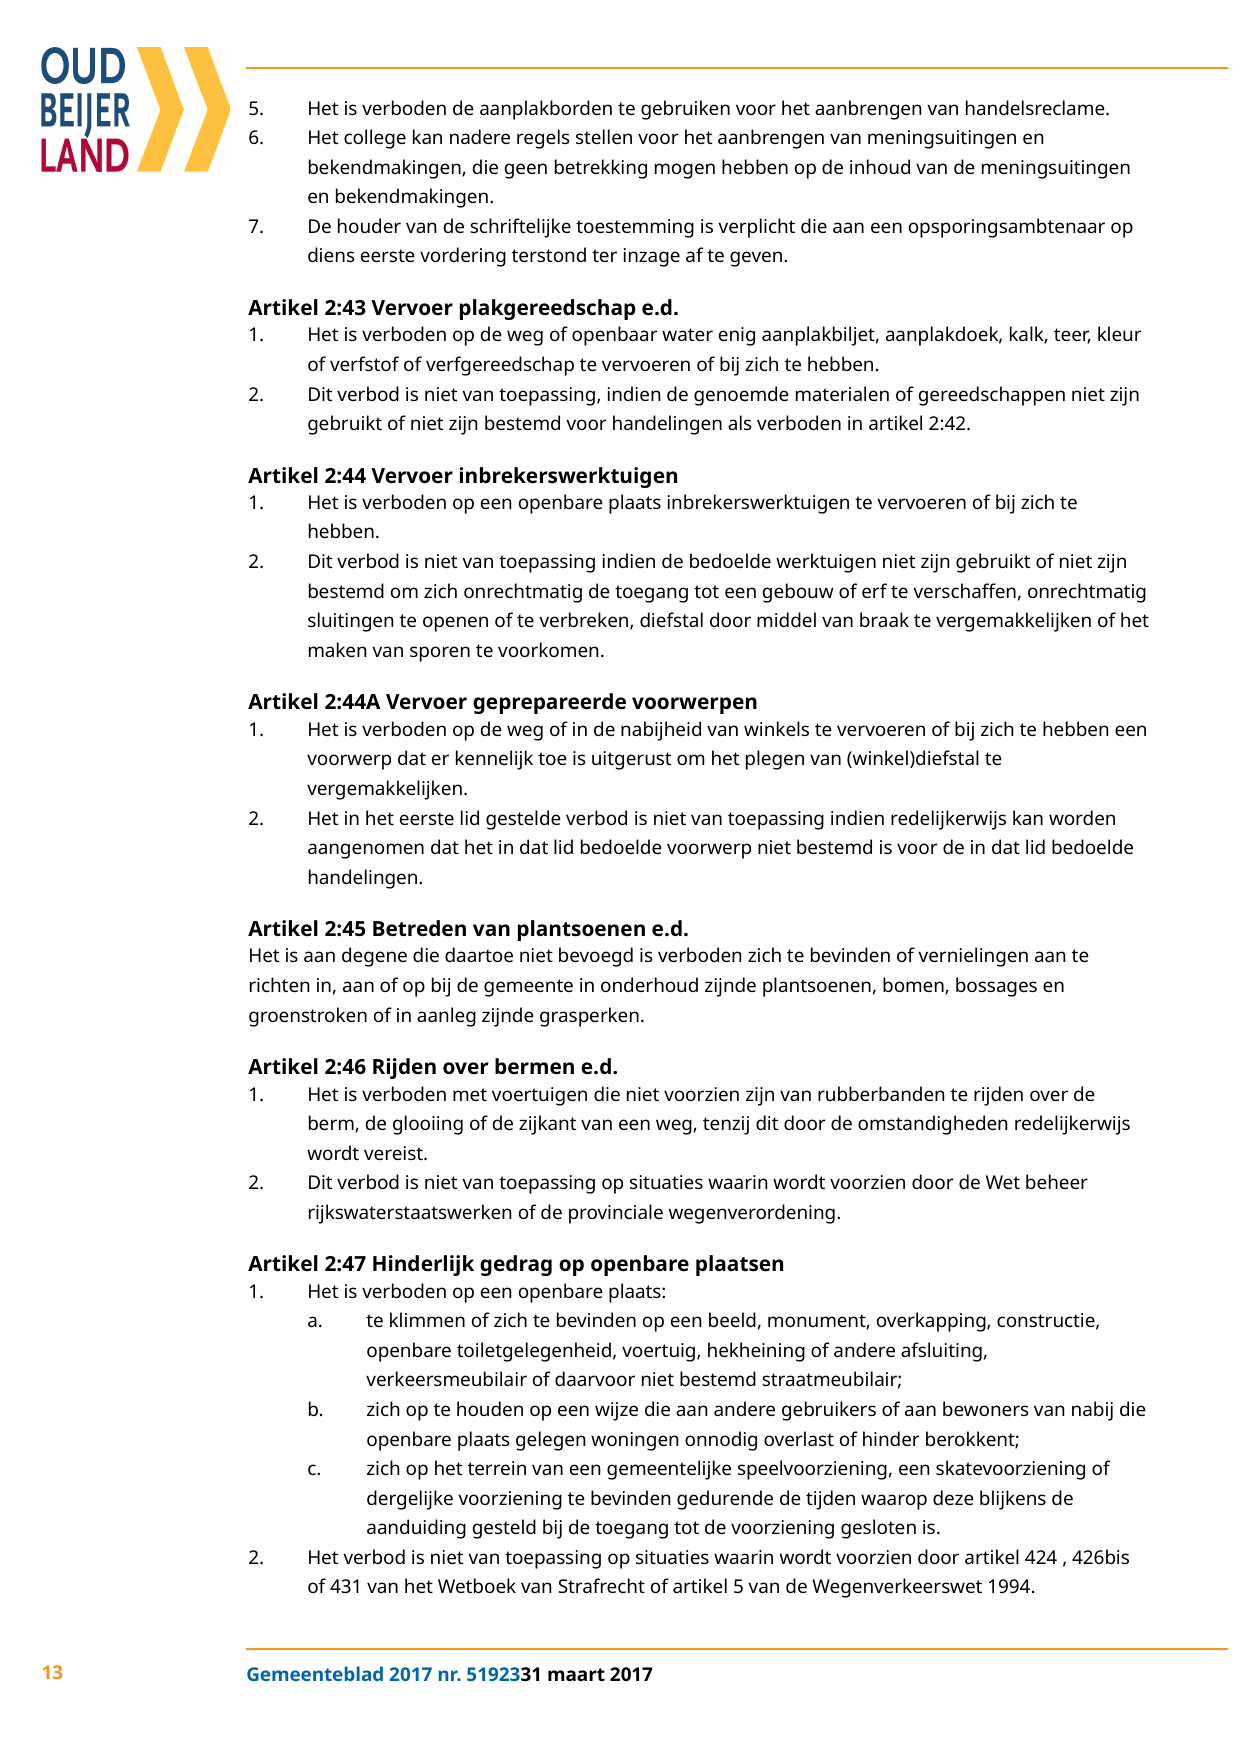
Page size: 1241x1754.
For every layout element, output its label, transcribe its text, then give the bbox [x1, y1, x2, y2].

list Dit verbod is niet van toepassing op situaties waarin wordt voorzien door de Wet beheer rijkswaterstaatswerken of de provinciale wegenverordening. [248, 1169, 1152, 1225]
list Het is verboden op een openbare plaats inbrekerswerktuigen te vervoeren of bij zich te hebben. [248, 489, 1152, 544]
list Het is verboden de aanplakborden te gebruiken voor het aanbrengen van handelsreclame. [248, 95, 1152, 121]
list Het is verboden op een openbare plaats: [248, 1278, 1152, 1304]
list De houder van de schriftelijke toestemming is verplicht die aan een opsporingsambtenaar op diens eerste vordering terstond ter inzage af te geven. [248, 213, 1152, 268]
list zich op het terrein van een gemeentelijke speelvoorziening, een skatevoorziening of dergelijke voorziening te bevinden gedurende de tijden waarop deze blijkens de aanduiding gesteld bij de toegang tot de voorziening gesloten is. [307, 1455, 1152, 1540]
list Het is verboden op de weg of openbaar water enig aanplakbiljet, aanplakdoek, kalk, teer, kleur of verfstof of verfgereedschap te vervoeren of bij zich te hebben. [248, 322, 1152, 377]
list Het is verboden met voertuigen die niet voorzien zijn van rubberbanden te rijden over de berm, de glooiing of de zijkant van een weg, tenzij dit door de omstandigheden redelijkerwijs wordt vereist. [248, 1081, 1152, 1166]
text Artikel 2:44 Vervoer inbrekerswerktuigen [248, 461, 1152, 489]
list Het college kan nadere regels stellen voor het aanbrengen van meningsuitingen en bekendmakingen, die geen betrekking mogen hebben op de inhoud van de meningsuitingen en bekendmakingen. [248, 124, 1152, 209]
text Artikel 2:47 Hinderlijk gedrag op openbare plaatsen [248, 1249, 1152, 1278]
list Het verbod is niet van toepassing op situaties waarin wordt voorzien door artikel 424 , 426bis of 431 van het Wetboek van Strafrecht of artikel 5 van de Wegenverkeerswet 1994. [248, 1544, 1152, 1599]
text Artikel 2:45 Betreden van plantsoenen e.d. [248, 914, 1152, 943]
text Het is aan degene die daartoe niet bevoegd is verboden zich te bevinden of vernielingen aan te richten in, aan of op bij de gemeente in onderhoud zijnde plantsoenen, bomen, bossages en groenstroken of in aanleg zijnde grasperken. [248, 943, 1152, 1028]
list Dit verbod is niet van toepassing indien de bedoelde werktuigen niet zijn gebruikt of niet zijn bestemd om zich onrechtmatig de toegang tot een gebouw of erf te verschaffen, onrechtmatig sluitingen te openen of te verbreken, diefstal door middel van braak te vergemakkelijken of het maken van sporen te voorkomen. [248, 548, 1152, 663]
list Het in het eerste lid gestelde verbod is niet van toepassing indien redelijkerwijs kan worden aangenomen dat het in dat lid bedoelde voorwerp niet bestemd is voor de in dat lid bedoelde handelingen. [248, 805, 1152, 889]
list Het is verboden op de weg of in de nabijheid van winkels te vervoeren of bij zich te hebben een voorwerp dat er kennelijk toe is uitgerust om het plegen van (winkel)diefstal te vergemakkelijken. [248, 716, 1152, 801]
text Artikel 2:44A Vervoer geprepareerde voorwerpen [248, 687, 1152, 716]
list te klimmen of zich te bevinden op een beeld, monument, overkapping, constructie, openbare toiletgelegenheid, voertuig, hekheining of andere afsluiting, verkeersmeubilair of daarvoor niet bestemd straatmeubilair; [307, 1307, 1152, 1392]
list zich op te houden op een wijze die aan andere gebruikers of aan bewoners van nabij die openbare plaats gelegen woningen onnodig overlast of hinder berokkent; [307, 1396, 1152, 1452]
picture [41, 47, 231, 172]
text Artikel 2:43 Vervoer plakgereedschap e.d. [248, 293, 1152, 322]
text Artikel 2:46 Rijden over bermen e.d. [248, 1052, 1152, 1081]
list Dit verbod is niet van toepassing, indien de genoemde materialen of gereedschappen niet zijn gebruikt of niet zijn bestemd voor handelingen als verboden in artikel 2:42. [248, 381, 1152, 436]
